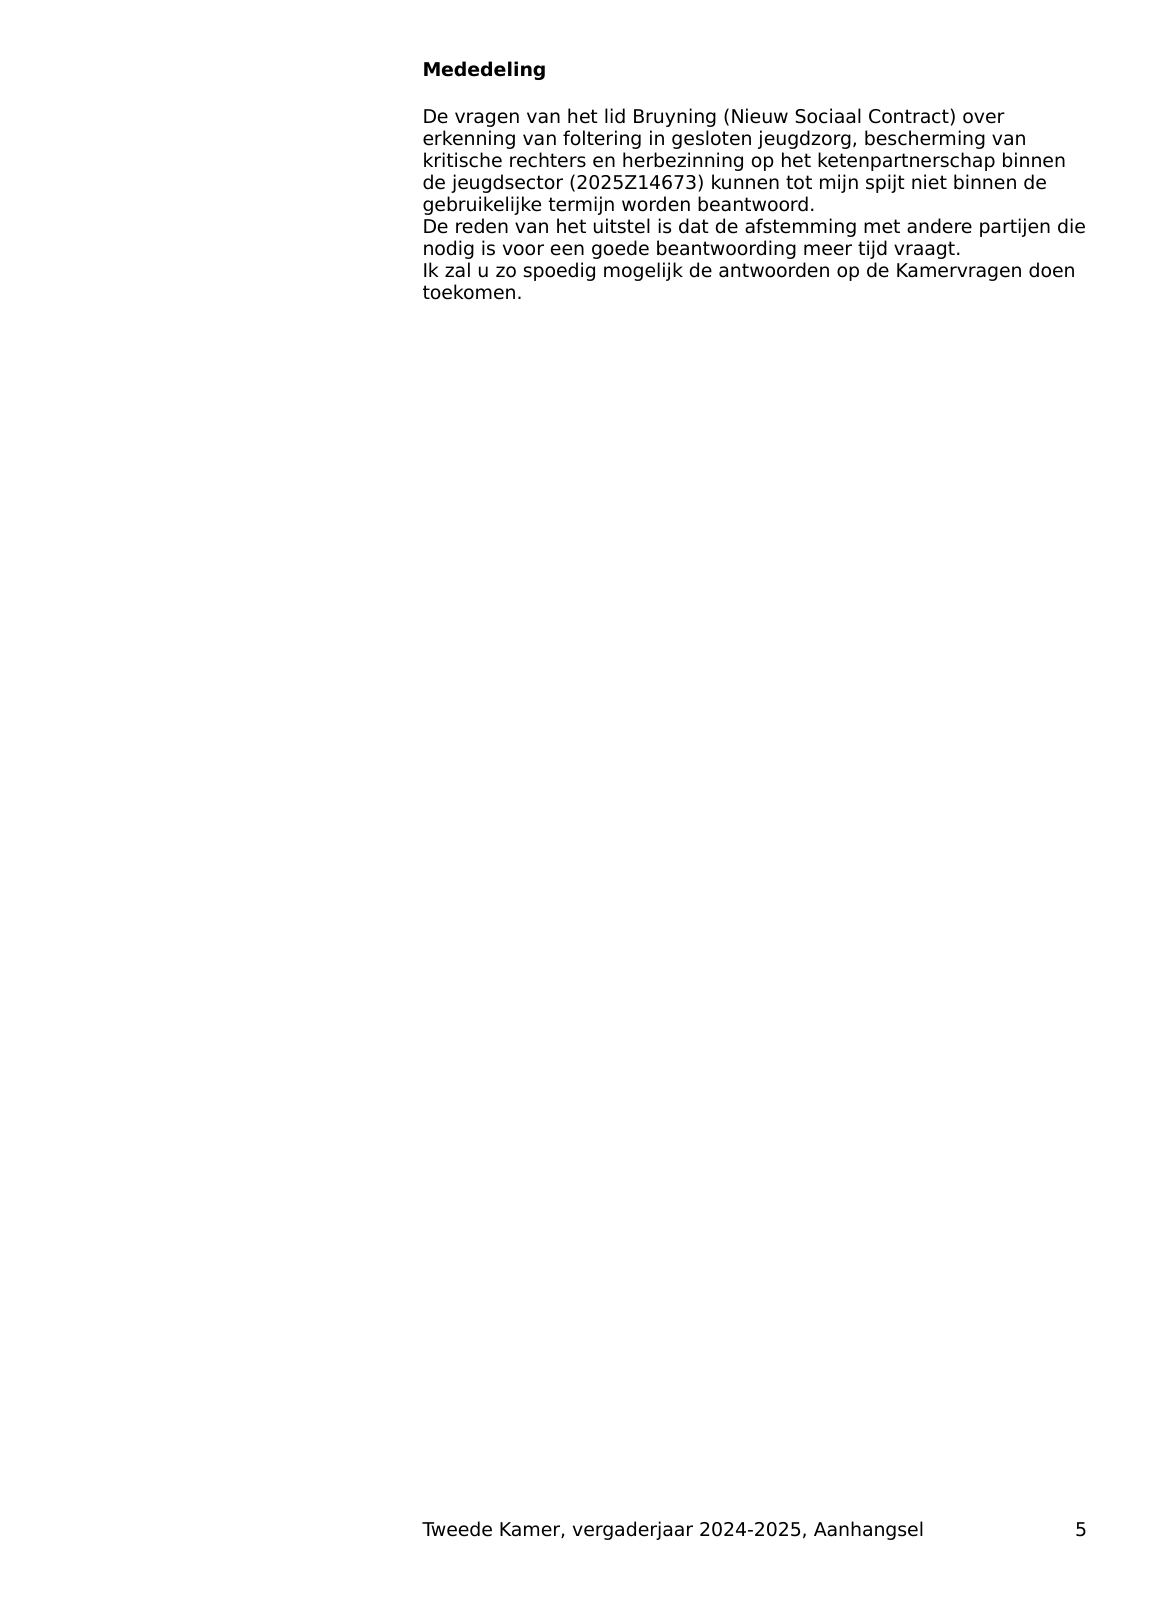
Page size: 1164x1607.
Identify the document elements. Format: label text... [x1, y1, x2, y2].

subtitle Mededeling [422, 59, 1087, 81]
text Ik zal u zo spoedig mogelijk de antwoorden op de Kamervragen doen toekomen. [422, 260, 1087, 304]
text De vragen van het lid Bruyning (Nieuw Sociaal Contract) over erkenning van foltering in gesloten jeugdzorg, bescherming van kritische rechters en herbezinning op het ketenpartnerschap binnen de jeugdsector (2025Z14673) kunnen tot mijn spijt niet binnen de gebruikelijke termijn worden beantwoord. [422, 106, 1087, 216]
text De reden van het uitstel is dat de afstemming met andere partijen die nodig is voor een goede beantwoording meer tijd vraagt. [422, 216, 1087, 260]
